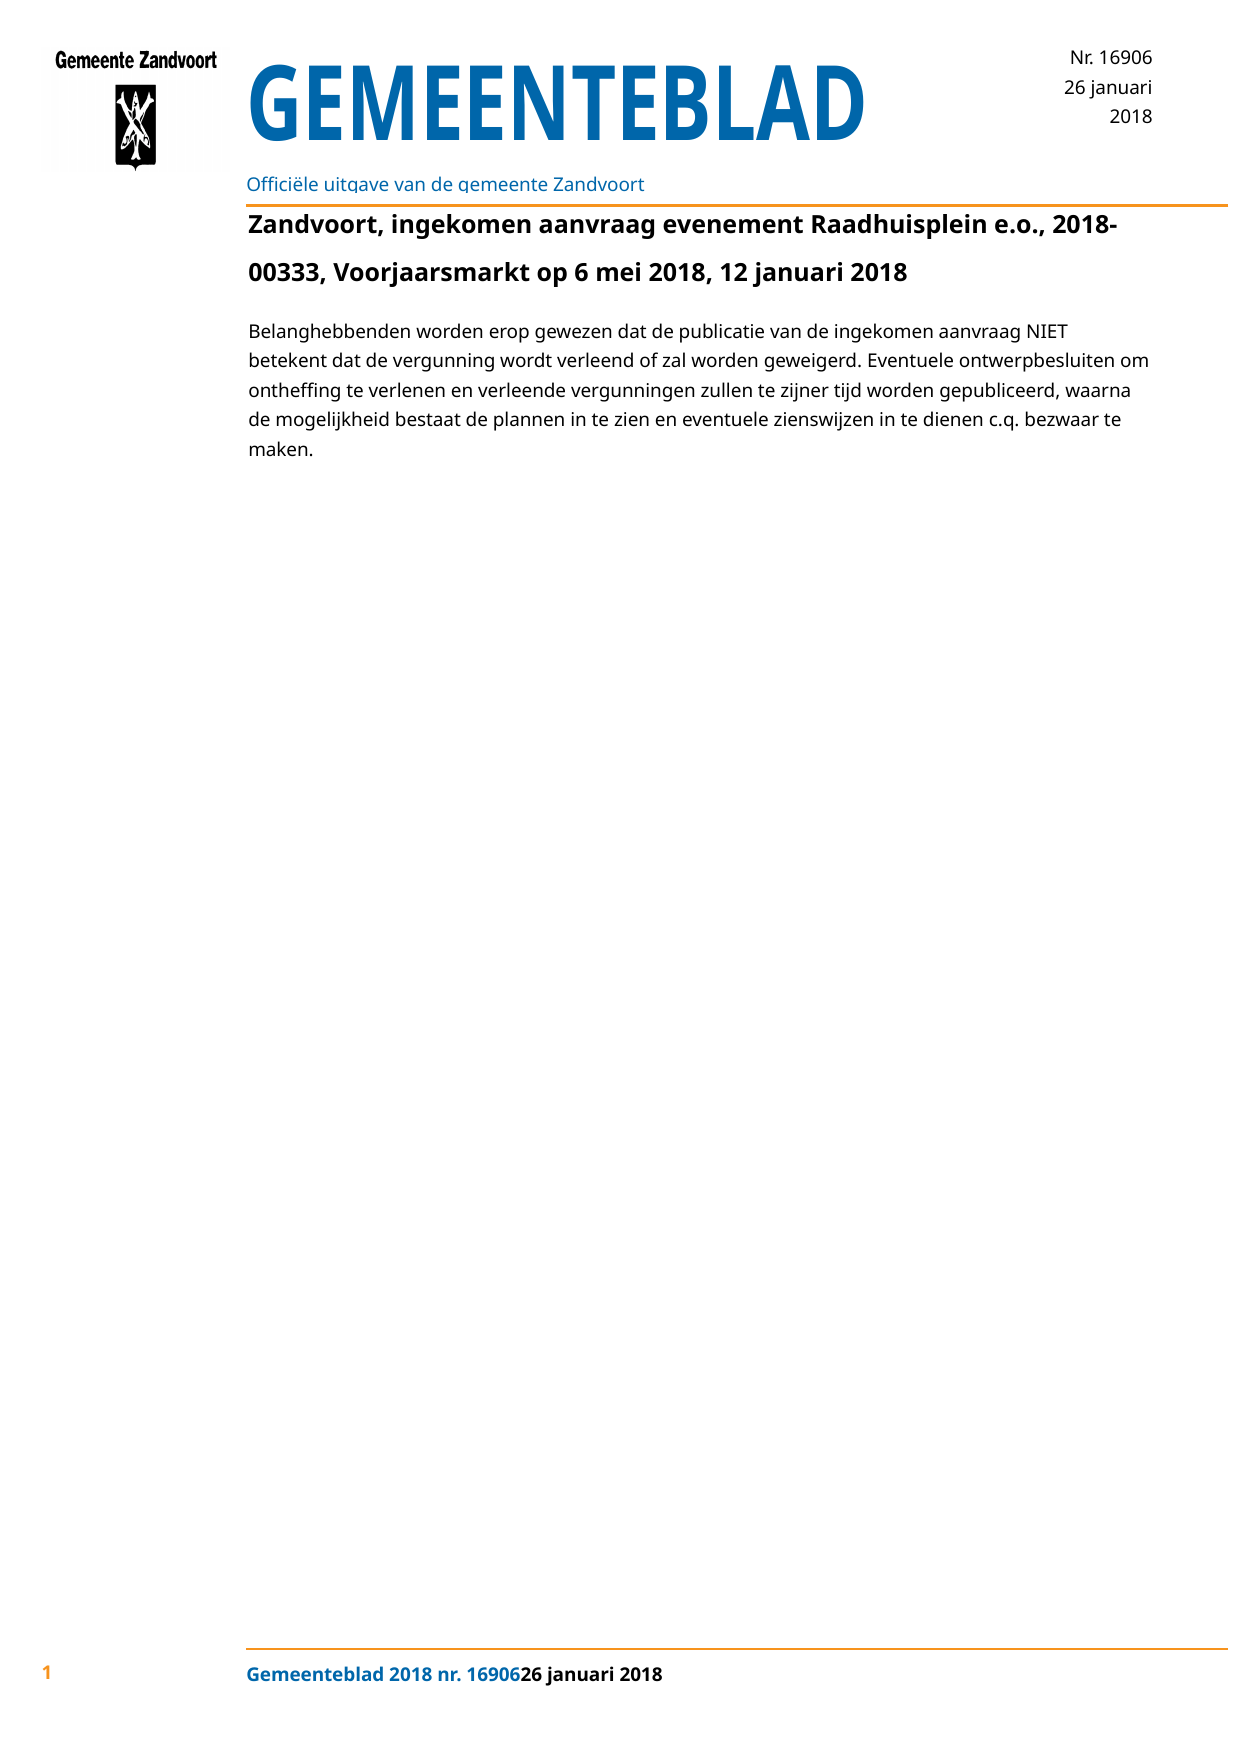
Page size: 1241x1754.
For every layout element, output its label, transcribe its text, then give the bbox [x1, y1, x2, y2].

text Belanghebbenden worden erop gewezen dat de publicatie van de ingekomen aanvraag NIET betekent dat de vergunning wordt verleend of zal worden geweigerd. Eventuele ontwerpbesluiten om ontheffing te verlenen en verleende vergunningen zullen te zijner tijd worden gepubliceerd, waarna de mogelijkheid bestaat de plannen in te zien en eventuele zienswijzen in te dienen c.q. bezwaar te maken. [248, 318, 1152, 462]
picture [41, 47, 231, 172]
text Zandvoort, ingekomen aanvraag evenement Raadhuisplein e.o., 2018-00333, Voorjaarsmarkt op 6 mei 2018, 12 januari 2018 [248, 207, 1152, 288]
